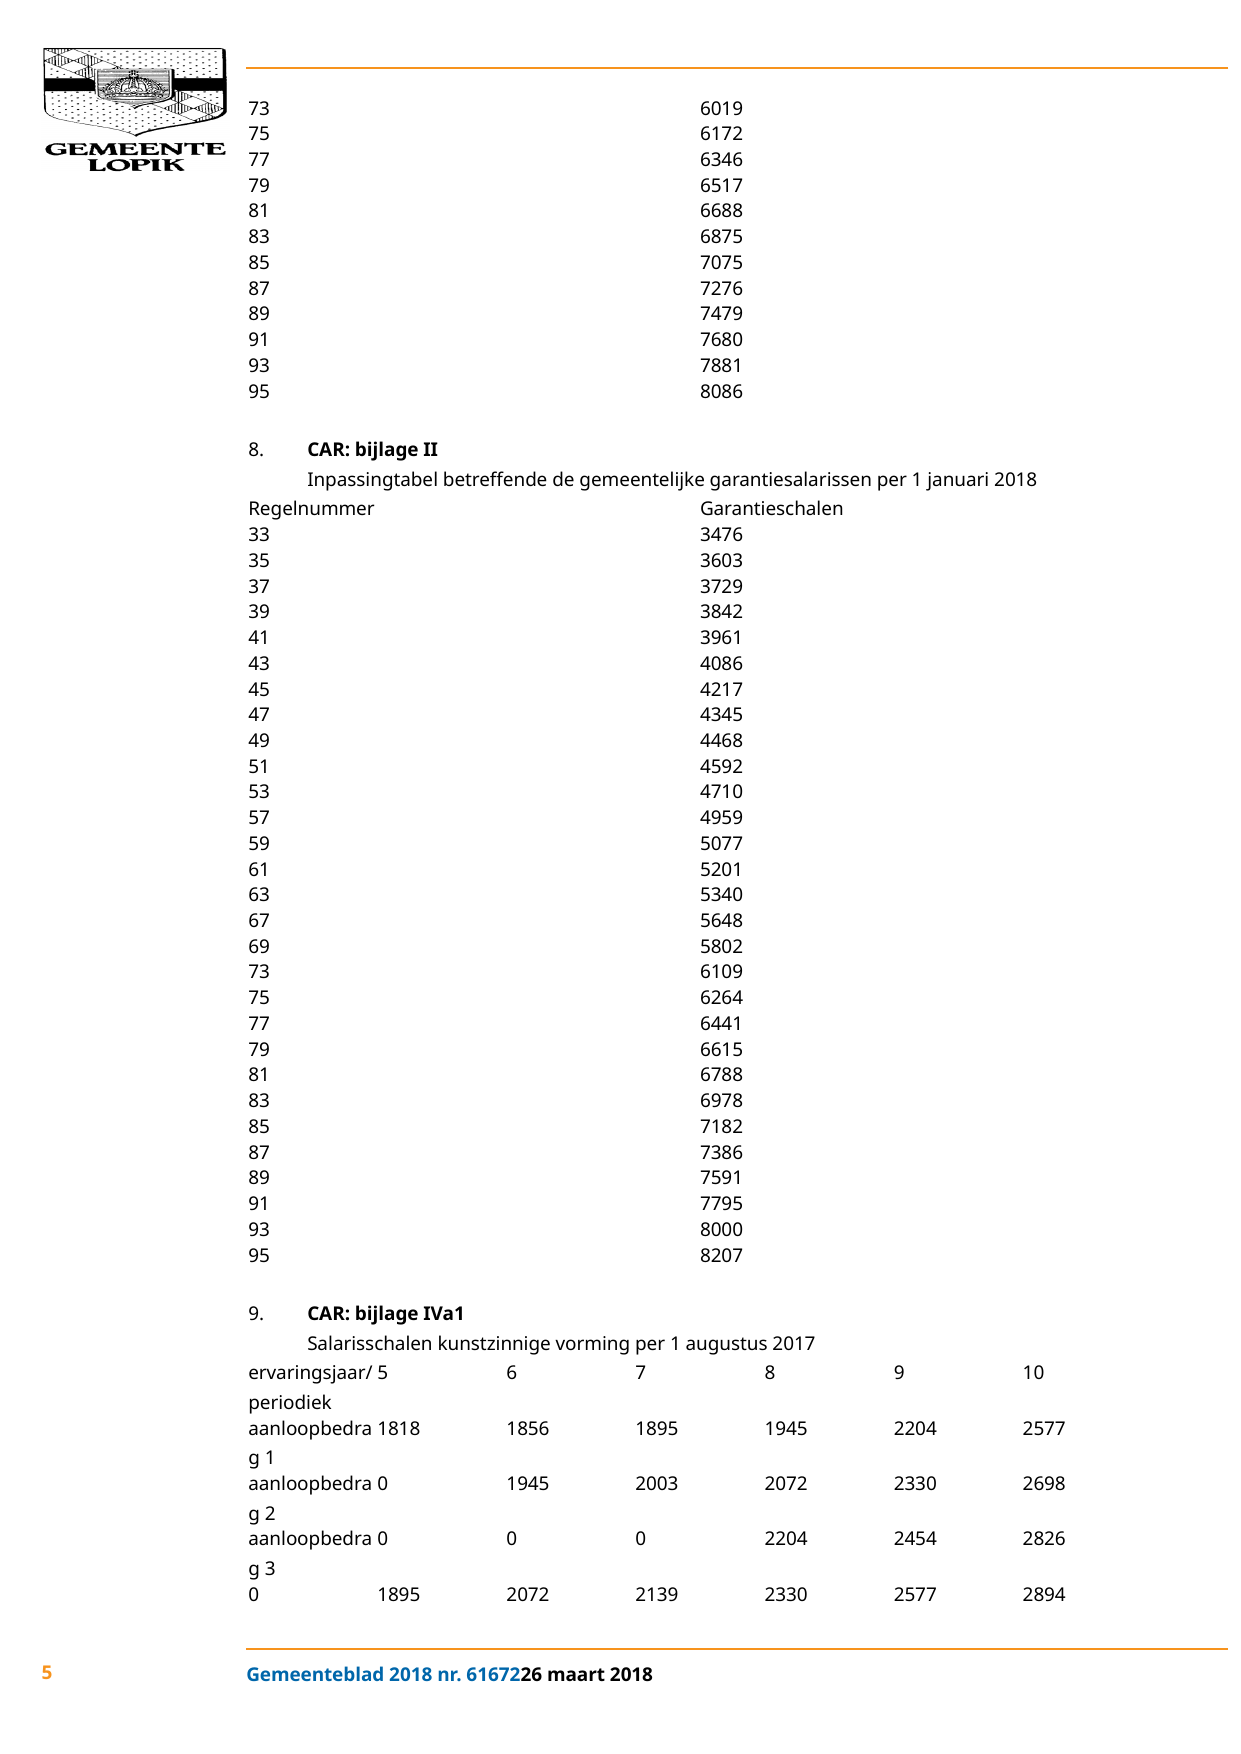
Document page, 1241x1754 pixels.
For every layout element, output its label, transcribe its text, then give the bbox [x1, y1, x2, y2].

list Salarisschalen kunstzinnige vorming per 1 augustus 2017 [248, 1330, 1152, 1356]
table_cell 6109 [700, 959, 1152, 984]
table_cell 4217 [700, 676, 1152, 701]
table_cell 35 [248, 547, 700, 573]
table_cell 83 [248, 1088, 700, 1113]
table_cell 85 [248, 1113, 700, 1139]
table_cell 83 [248, 224, 700, 249]
table_cell 95 [248, 378, 700, 403]
table_cell 1895 [635, 1415, 764, 1470]
table_cell 0 [506, 1526, 635, 1581]
table_header 9 [894, 1360, 1022, 1415]
table_cell 4345 [700, 701, 1152, 727]
table_cell 6264 [700, 985, 1152, 1010]
table_cell 79 [248, 1036, 700, 1062]
table_cell 0 [248, 1581, 377, 1607]
table_cell 2072 [506, 1581, 635, 1607]
table_cell 8000 [700, 1216, 1152, 1242]
table_cell 6517 [700, 172, 1152, 198]
table_cell 1895 [377, 1581, 506, 1607]
table_cell 1856 [506, 1415, 635, 1470]
table_cell 2894 [1023, 1581, 1152, 1607]
table_header 10 [1023, 1360, 1152, 1415]
table_cell 69 [248, 933, 700, 959]
table_cell 2826 [1023, 1526, 1152, 1581]
table_cell 5802 [700, 933, 1152, 959]
table_header Regelnummer [248, 496, 700, 521]
table_cell 6441 [700, 1010, 1152, 1036]
table_cell 89 [248, 1165, 700, 1190]
table_cell 45 [248, 676, 700, 701]
table_cell 49 [248, 727, 700, 753]
table_cell 2330 [764, 1581, 893, 1607]
table_cell 89 [248, 301, 700, 326]
table_cell 6875 [700, 224, 1152, 249]
table_header Garantieschalen [700, 496, 1152, 521]
list CAR: bijlage II [248, 436, 1152, 462]
table_cell 91 [248, 326, 700, 352]
table_cell 1945 [506, 1470, 635, 1526]
table_cell 2204 [764, 1526, 893, 1581]
table_cell 7591 [700, 1165, 1152, 1190]
table_cell 2003 [635, 1470, 764, 1526]
table_cell 73 [248, 95, 700, 121]
table_cell 3842 [700, 599, 1152, 624]
table_cell 2204 [894, 1415, 1022, 1470]
table_cell 1818 [377, 1415, 506, 1470]
table_cell 61 [248, 856, 700, 882]
table_cell 37 [248, 573, 700, 598]
table_cell aanloopbedrag 3 [248, 1526, 377, 1581]
table_cell 5340 [700, 882, 1152, 907]
table_cell 8086 [700, 378, 1152, 403]
list Inpassingtabel betreffende de gemeentelijke garantiesalarissen per 1 januari 2018 [248, 466, 1152, 492]
table_cell 6172 [700, 121, 1152, 146]
table_cell 4468 [700, 727, 1152, 753]
table_cell 2454 [894, 1526, 1022, 1581]
table_cell 93 [248, 1216, 700, 1242]
table_cell 2139 [635, 1581, 764, 1607]
table_cell 87 [248, 275, 700, 301]
picture [41, 47, 231, 172]
table_cell 79 [248, 172, 700, 198]
table_cell 95 [248, 1242, 700, 1267]
table_cell 59 [248, 830, 700, 856]
table_cell 5648 [700, 907, 1152, 933]
table_cell 6688 [700, 198, 1152, 223]
table_cell 7276 [700, 275, 1152, 301]
table_cell 41 [248, 624, 700, 650]
table_cell 85 [248, 249, 700, 275]
table_cell 47 [248, 701, 700, 727]
table_cell 87 [248, 1139, 700, 1164]
table_cell 75 [248, 985, 700, 1010]
table_cell 75 [248, 121, 700, 146]
table_cell 2072 [764, 1470, 893, 1526]
table_cell 77 [248, 1010, 700, 1036]
table_cell 7479 [700, 301, 1152, 326]
table_cell 93 [248, 352, 700, 378]
table_cell 5077 [700, 830, 1152, 856]
table_cell 6019 [700, 95, 1152, 121]
table_cell 3476 [700, 521, 1152, 547]
table_cell 5201 [700, 856, 1152, 882]
table_cell 91 [248, 1190, 700, 1216]
table_cell 7386 [700, 1139, 1152, 1164]
table_header 8 [764, 1360, 893, 1415]
table_cell 3729 [700, 573, 1152, 598]
table_cell aanloopbedrag 2 [248, 1470, 377, 1526]
table_cell 2577 [1023, 1415, 1152, 1470]
table_cell 51 [248, 753, 700, 779]
list CAR: bijlage IVa1 [248, 1300, 1152, 1326]
table_cell 0 [377, 1526, 506, 1581]
table_cell 77 [248, 146, 700, 172]
table_cell 6346 [700, 146, 1152, 172]
table_cell 7881 [700, 352, 1152, 378]
table_cell 3603 [700, 547, 1152, 573]
table_header ervaringsjaar/ periodiek [248, 1360, 377, 1415]
table_header 5 [377, 1360, 506, 1415]
table_cell 2577 [894, 1581, 1022, 1607]
table_cell 43 [248, 650, 700, 676]
table_cell 4959 [700, 804, 1152, 830]
table_header 6 [506, 1360, 635, 1415]
table_header 7 [635, 1360, 764, 1415]
table_cell 4710 [700, 779, 1152, 804]
table_cell 6615 [700, 1036, 1152, 1062]
table_cell 1945 [764, 1415, 893, 1470]
table_cell 3961 [700, 624, 1152, 650]
table_cell 6978 [700, 1088, 1152, 1113]
table_cell 81 [248, 1062, 700, 1087]
table_cell 0 [377, 1470, 506, 1526]
table_cell 4592 [700, 753, 1152, 779]
table_cell 39 [248, 599, 700, 624]
table_cell 7795 [700, 1190, 1152, 1216]
table_cell 53 [248, 779, 700, 804]
table_cell 73 [248, 959, 700, 984]
table_cell 2698 [1023, 1470, 1152, 1526]
table_cell 7075 [700, 249, 1152, 275]
table_cell 57 [248, 804, 700, 830]
table_cell 2330 [894, 1470, 1022, 1526]
table_cell 7182 [700, 1113, 1152, 1139]
table_cell 33 [248, 521, 700, 547]
table_cell 6788 [700, 1062, 1152, 1087]
table_cell 0 [635, 1526, 764, 1581]
table_cell 63 [248, 882, 700, 907]
table_cell 4086 [700, 650, 1152, 676]
table_cell 67 [248, 907, 700, 933]
table_cell 81 [248, 198, 700, 223]
table_cell aanloopbedrag 1 [248, 1415, 377, 1470]
table_cell 8207 [700, 1242, 1152, 1267]
table_cell 7680 [700, 326, 1152, 352]
